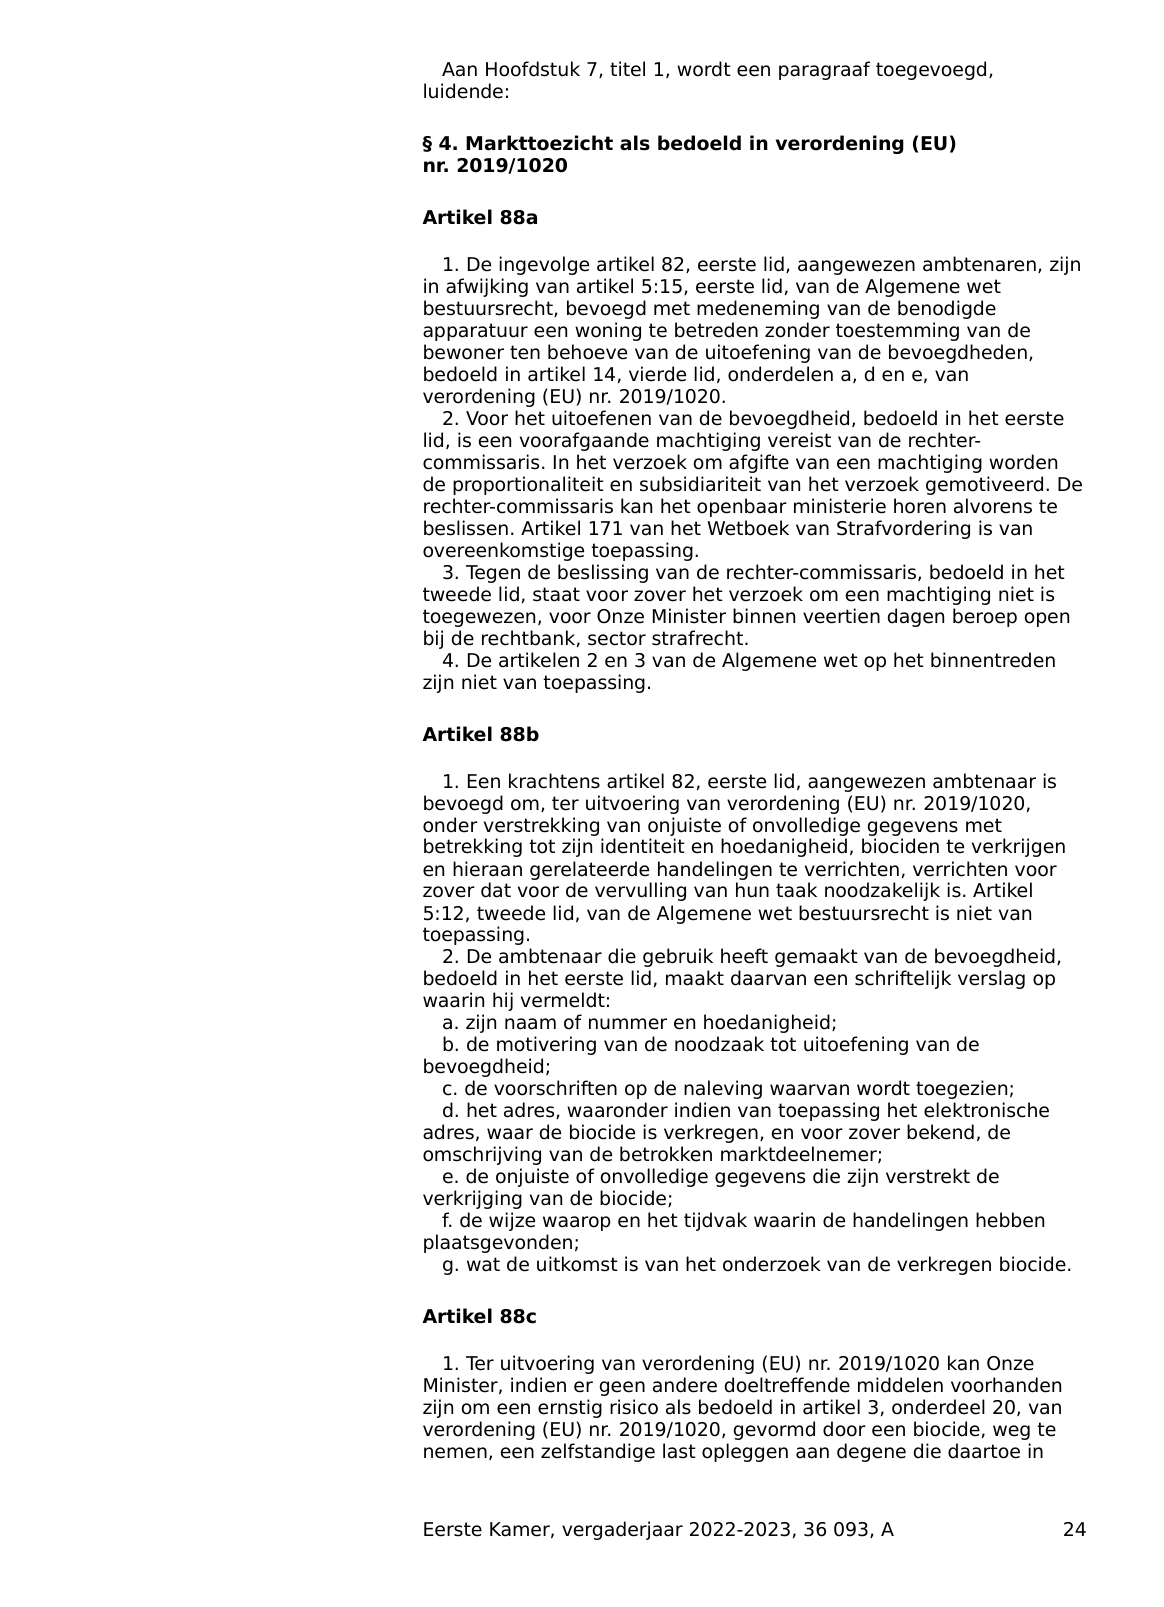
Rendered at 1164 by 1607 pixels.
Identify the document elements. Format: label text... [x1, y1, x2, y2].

text e. de onjuiste of onvolledige gegevens die zijn verstrekt de verkrijging van de biocide; [422, 1166, 1087, 1210]
text 2. Voor het uitoefenen van de bevoegdheid, bedoeld in het eerste lid, is een voorafgaande machtiging vereist van de rechter-commissaris. In het verzoek om afgifte van een machtiging worden de proportionaliteit en subsidiariteit van het verzoek gemotiveerd. De rechter-commissaris kan het openbaar ministerie horen alvorens te beslissen. Artikel 171 van het Wetboek van Strafvordering is van overeenkomstige toepassing. [422, 408, 1087, 562]
text g. wat de uitkomst is van het onderzoek van de verkregen biocide. [422, 1254, 1087, 1276]
subtitle Artikel 88b [422, 723, 1087, 746]
text f. de wijze waarop en het tijdvak waarin de handelingen hebben plaatsgevonden; [422, 1210, 1087, 1254]
text 2. De ambtenaar die gebruik heeft gemaakt van de bevoegdheid, bedoeld in het eerste lid, maakt daarvan een schriftelijk verslag op waarin hij vermeldt: [422, 946, 1087, 1012]
text b. de motivering van de noodzaak tot uitoefening van de bevoegdheid; [422, 1034, 1087, 1078]
subtitle § 4. Markttoezicht als bedoeld in verordening (EU) nr. 2019/1020 [422, 133, 1087, 177]
subtitle Artikel 88c [422, 1306, 1087, 1328]
subtitle Artikel 88a [422, 207, 1087, 229]
text Aan Hoofdstuk 7, titel 1, wordt een paragraaf toegevoegd, luidende: [422, 59, 1087, 103]
text 3. Tegen de beslissing van de rechter-commissaris, bedoeld in het tweede lid, staat voor zover het verzoek om een machtiging niet is toegewezen, voor Onze Minister binnen veertien dagen beroep open bij de rechtbank, sector strafrecht. [422, 562, 1087, 649]
text c. de voorschriften op de naleving waarvan wordt toegezien; [422, 1078, 1087, 1100]
text 1. De ingevolge artikel 82, eerste lid, aangewezen ambtenaren, zijn in afwijking van artikel 5:15, eerste lid, van de Algemene wet bestuursrecht, bevoegd met medeneming van de benodigde apparatuur een woning te betreden zonder toestemming van de bewoner ten behoeve van de uitoefening van de bevoegdheden, bedoeld in artikel 14, vierde lid, onderdelen a, d en e, van verordening (EU) nr. 2019/1020. [422, 254, 1087, 408]
text d. het adres, waaronder indien van toepassing het elektronische adres, waar de biocide is verkregen, en voor zover bekend, de omschrijving van de betrokken marktdeelnemer; [422, 1100, 1087, 1166]
text 1. Een krachtens artikel 82, eerste lid, aangewezen ambtenaar is bevoegd om, ter uitvoering van verordening (EU) nr. 2019/1020, onder verstrekking van onjuiste of onvolledige gegevens met betrekking tot zijn identiteit en hoedanigheid, biociden te verkrijgen en hieraan gerelateerde handelingen te verrichten, verrichten voor zover dat voor de vervulling van hun taak noodzakelijk is. Artikel 5:12, tweede lid, van de Algemene wet bestuursrecht is niet van toepassing. [422, 771, 1087, 946]
text 4. De artikelen 2 en 3 van de Algemene wet op het binnentreden zijn niet van toepassing. [422, 649, 1087, 693]
text a. zijn naam of nummer en hoedanigheid; [422, 1012, 1087, 1034]
text 1. Ter uitvoering van verordening (EU) nr. 2019/1020 kan Onze Minister, indien er geen andere doeltreffende middelen voorhanden zijn om een ernstig risico als bedoeld in artikel 3, onderdeel 20, van verordening (EU) nr. 2019/1020, gevormd door een biocide, weg te nemen, een zelfstandige last opleggen aan degene die daartoe in [422, 1353, 1087, 1463]
